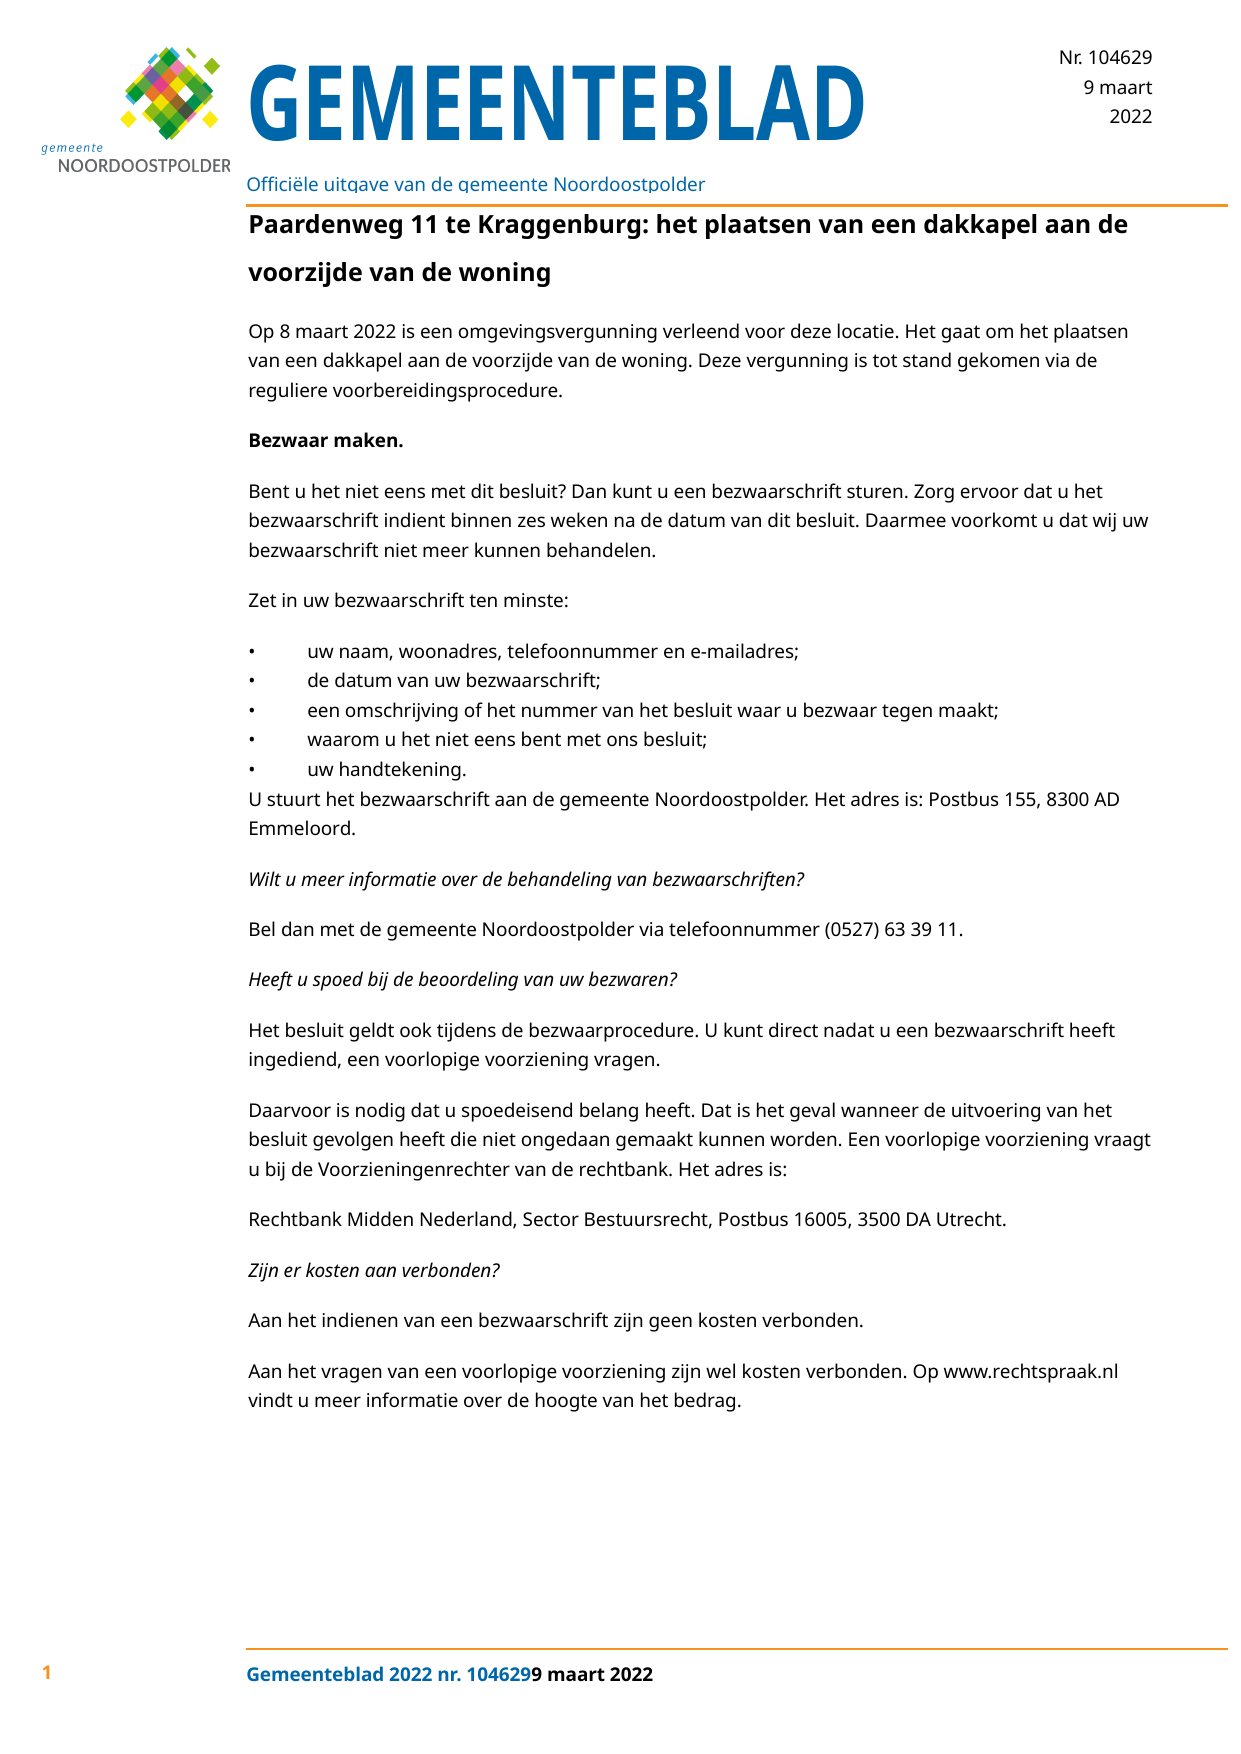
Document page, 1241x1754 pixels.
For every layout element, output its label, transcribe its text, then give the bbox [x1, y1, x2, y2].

text Paardenweg 11 te Kraggenburg: het plaatsen van een dakkapel aan de voorzijde van de woning [248, 207, 1152, 288]
text Op 8 maart 2022 is een omgevingsvergunning verleend voor deze locatie. Het gaat om het plaatsen van een dakkapel aan de voorzijde van de woning. Deze vergunning is tot stand gekomen via de reguliere voorbereidingsprocedure. [248, 318, 1152, 403]
list de datum van uw bezwaarschrift; [248, 667, 1152, 693]
text Bezwaar maken. [248, 427, 1152, 453]
text Rechtbank Midden Nederland, Sector Bestuursrecht, Postbus 16005, 3500 DA Utrecht. [248, 1207, 1152, 1232]
text Zijn er kosten aan verbonden? [248, 1257, 1152, 1283]
text Bel dan met de gemeente Noordoostpolder via telefoonnummer (0527) 63 39 11. [248, 916, 1152, 942]
text Aan het vragen van een voorlopige voorziening zijn wel kosten verbonden. Op www.rechtspraak.nl vindt u meer informatie over de hoogte van het bedrag. [248, 1358, 1152, 1413]
text Aan het indienen van een bezwaarschrift zijn geen kosten verbonden. [248, 1307, 1152, 1333]
text Wilt u meer informatie over de behandeling van bezwaarschriften? [248, 866, 1152, 892]
text Daarvoor is nodig dat u spoedeisend belang heeft. Dat is het geval wanneer de uitvoering van het besluit gevolgen heeft die niet ongedaan gemaakt kunnen worden. Een voorlopige voorziening vraagt u bij de Voorzieningenrechter van de rechtbank. Het adres is: [248, 1097, 1152, 1182]
text Bent u het niet eens met dit besluit? Dan kunt u een bezwaarschrift sturen. Zorg ervoor dat u het bezwaarschrift indient binnen zes weken na de datum van dit besluit. Daarmee voorkomt u dat wij uw bezwaarschrift niet meer kunnen behandelen. [248, 478, 1152, 563]
picture [41, 47, 231, 172]
list uw handtekening. [248, 756, 1152, 782]
text Het besluit geldt ook tijdens de bezwaarprocedure. U kunt direct nadat u een bezwaarschrift heeft ingediend, een voorlopige voorziening vragen. [248, 1017, 1152, 1072]
list een omschrijving of het nummer van het besluit waar u bezwaar tegen maakt; [248, 697, 1152, 723]
list uw naam, woonadres, telefoonnummer en e-mailadres; [248, 638, 1152, 664]
text Zet in uw bezwaarschrift ten minste: [248, 587, 1152, 613]
list waarom u het niet eens bent met ons besluit; [248, 727, 1152, 752]
text Heeft u spoed bij de beoordeling van uw bezwaren? [248, 967, 1152, 992]
text U stuurt het bezwaarschrift aan de gemeente Noordoostpolder. Het adres is: Postbus 155, 8300 AD Emmeloord. [248, 786, 1152, 841]
